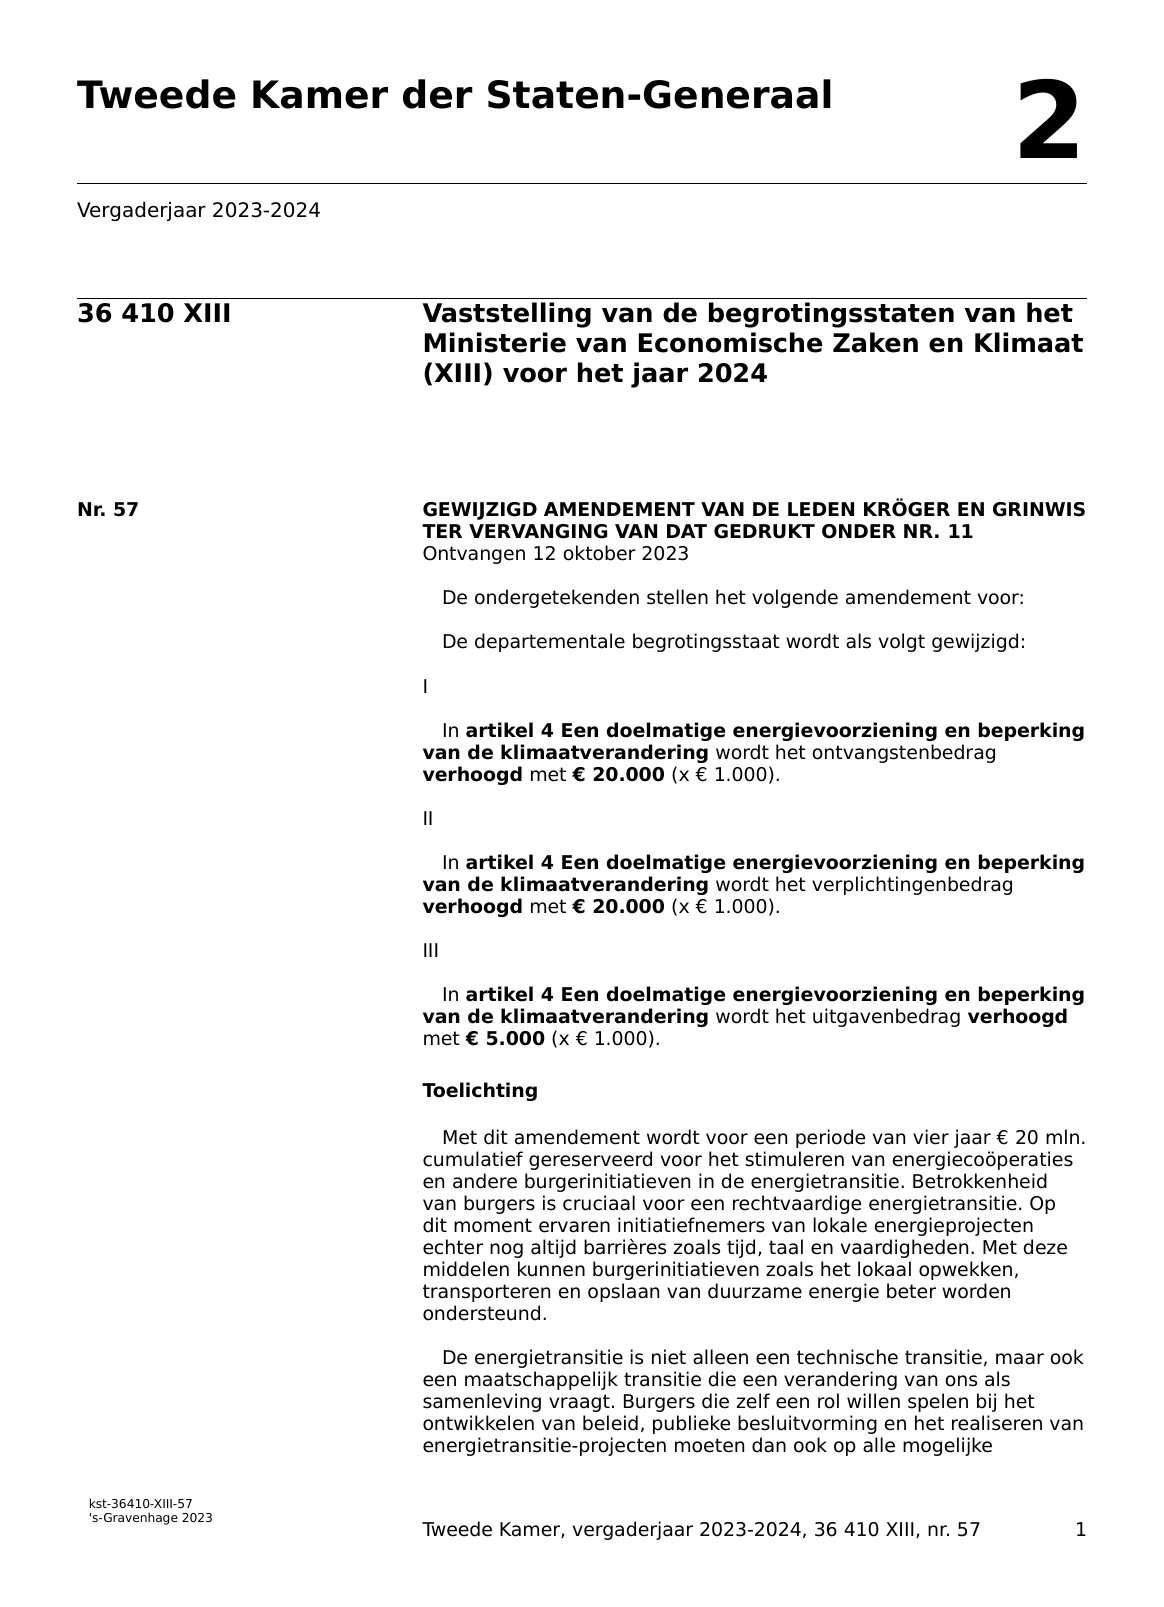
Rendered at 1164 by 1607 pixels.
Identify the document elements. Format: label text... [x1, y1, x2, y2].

subtitle Nr. 57 GEWIJZIGD AMENDEMENT VAN DE LEDEN KRÖGER EN GRINWIS TER VERVANGING VAN DAT GEDRUKT ONDER NR. 11 [77, 499, 1087, 543]
subtitle 36 410 XIII Vaststelling van de begrotingsstaten van het Ministerie van Economische Zaken en Klimaat (XIII) voor het jaar 2024 [77, 299, 1087, 388]
text De departementale begrotingsstaat wordt als volgt gewijzigd: [422, 631, 1087, 653]
text 's-Gravenhage 2023 [88, 1511, 323, 1525]
table_header 2 [886, 59, 1087, 183]
text Met dit amendement wordt voor een periode van vier jaar € 20 mln. cumulatief gereserveerd voor het stimuleren van energiecoöperaties en andere burgerinitiatieven in de energietransitie. Betrokkenheid van burgers is cruciaal voor een rechtvaardige energietransitie. Op dit moment ervaren initiatiefnemers van lokale energieprojecten echter nog altijd barrières zoals tijd, taal en vaardigheden. Met deze middelen kunnen burgerinitiatieven zoals het lokaal opwekken, transporteren en opslaan van duurzame energie beter worden ondersteund. [422, 1127, 1087, 1325]
text De energietransitie is niet alleen een technische transitie, maar ook een maatschappelijk transitie die een verandering van ons als samenleving vraagt. Burgers die zelf een rol willen spelen bij het ontwikkelen van beleid, publieke besluitvorming en het realiseren van energietransitie-projecten moeten dan ook op alle mogelijke [422, 1347, 1087, 1457]
text In artikel 4 Een doelmatige energievoorziening en beperking van de klimaatverandering wordt het uitgavenbedrag verhoogd met € 5.000 (x € 1.000). [422, 984, 1087, 1050]
text De ondergetekenden stellen het volgende amendement voor: [422, 587, 1087, 609]
text III [422, 940, 1087, 962]
subtitle Toelichting [422, 1080, 1087, 1102]
text In artikel 4 Een doelmatige energievoorziening en beperking van de klimaatverandering wordt het ontvangstenbedrag verhoogd met € 20.000 (x € 1.000). [422, 720, 1087, 786]
table_header Tweede Kamer der Staten-Generaal [77, 59, 886, 183]
text Ontvangen 12 oktober 2023 [422, 543, 1087, 565]
text II [422, 808, 1087, 830]
text In artikel 4 Een doelmatige energievoorziening en beperking van de klimaatverandering wordt het verplichtingenbedrag verhoogd met € 20.000 (x € 1.000). [422, 852, 1087, 918]
text I [422, 676, 1087, 697]
table_cell Vergaderjaar 2023-2024 [77, 184, 1087, 298]
text kst-36410-XIII-57 [88, 1497, 323, 1511]
